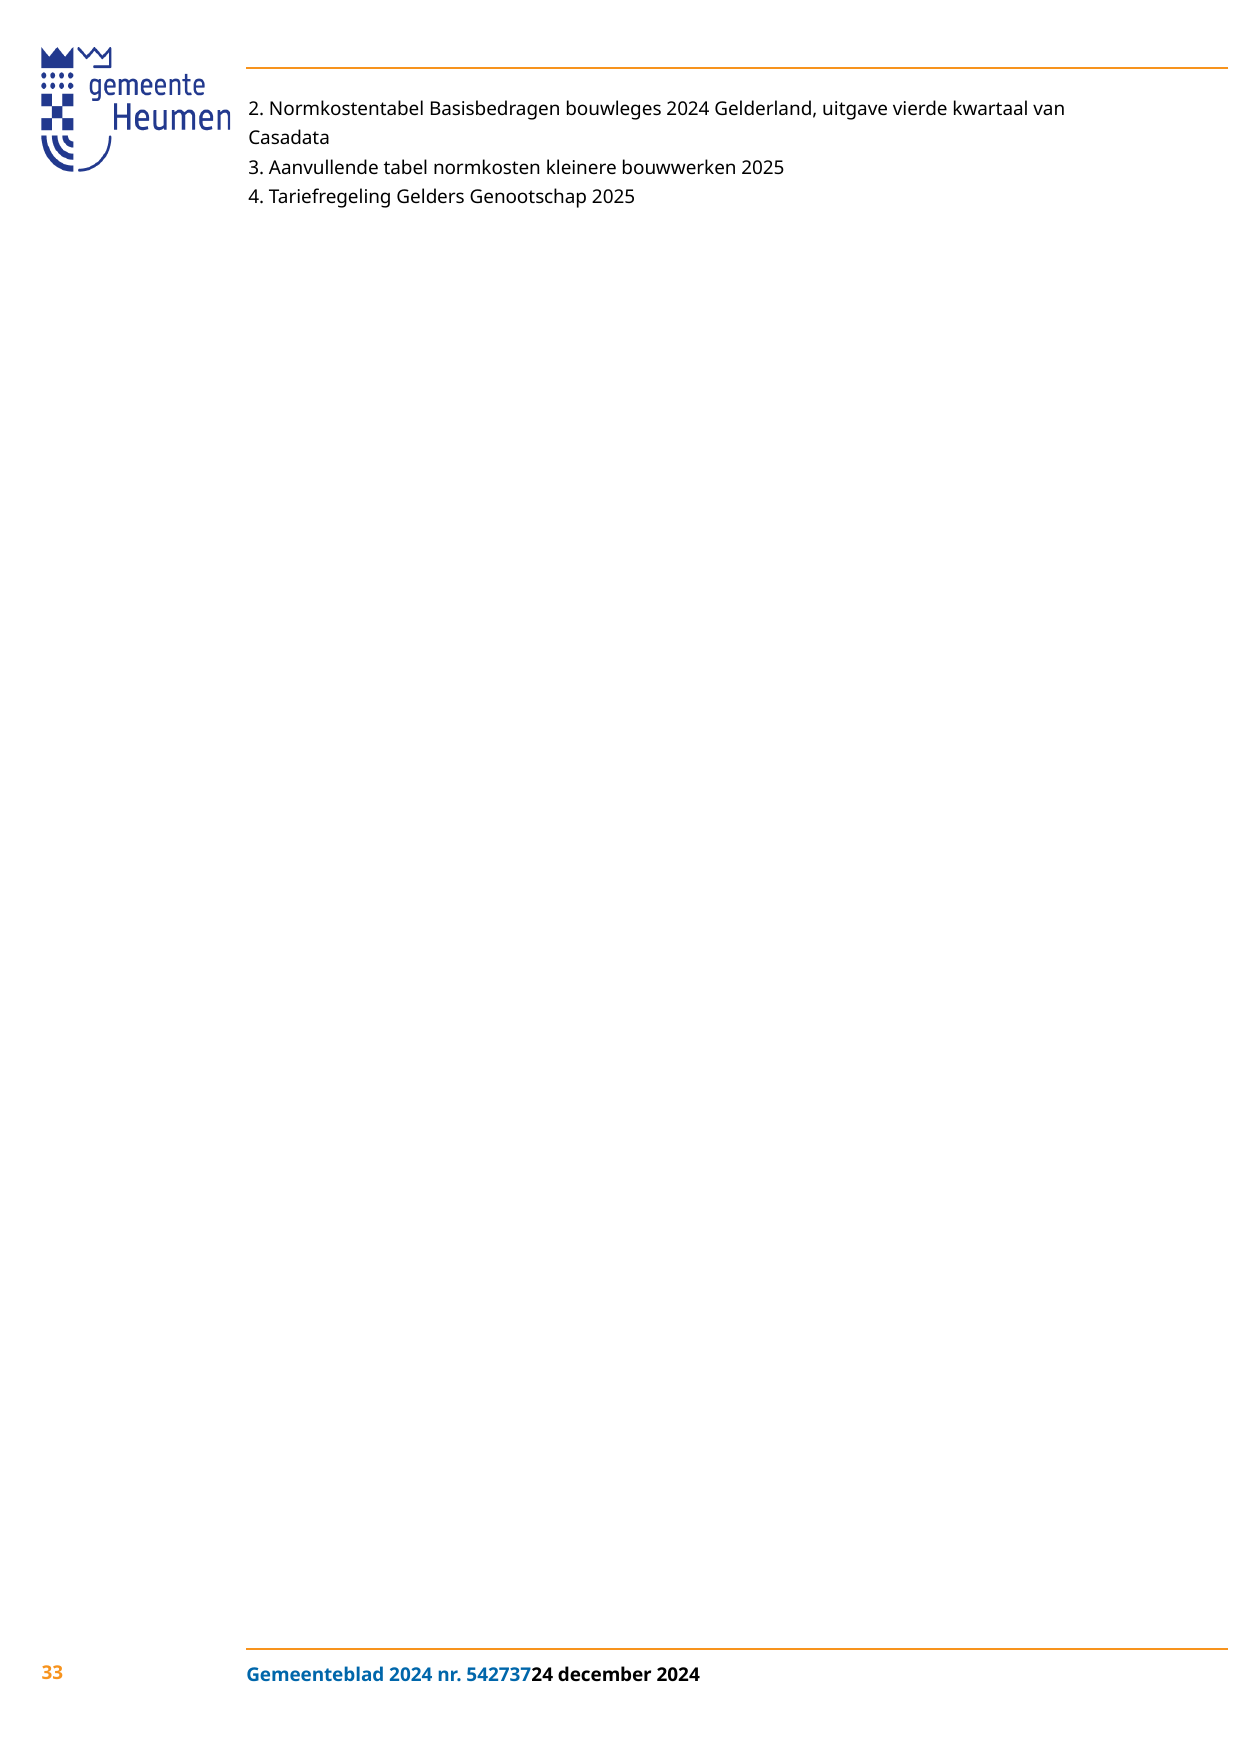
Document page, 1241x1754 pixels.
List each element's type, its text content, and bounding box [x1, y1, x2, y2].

text 4. Tariefregeling Gelders Genootschap 2025 [248, 183, 1152, 209]
text 2. Normkostentabel Basisbedragen bouwleges 2024 Gelderland, uitgave vierde kwartaal van Casadata [248, 95, 1152, 150]
text 3. Aanvullende tabel normkosten kleinere bouwwerken 2025 [248, 154, 1152, 180]
picture [41, 47, 231, 172]
